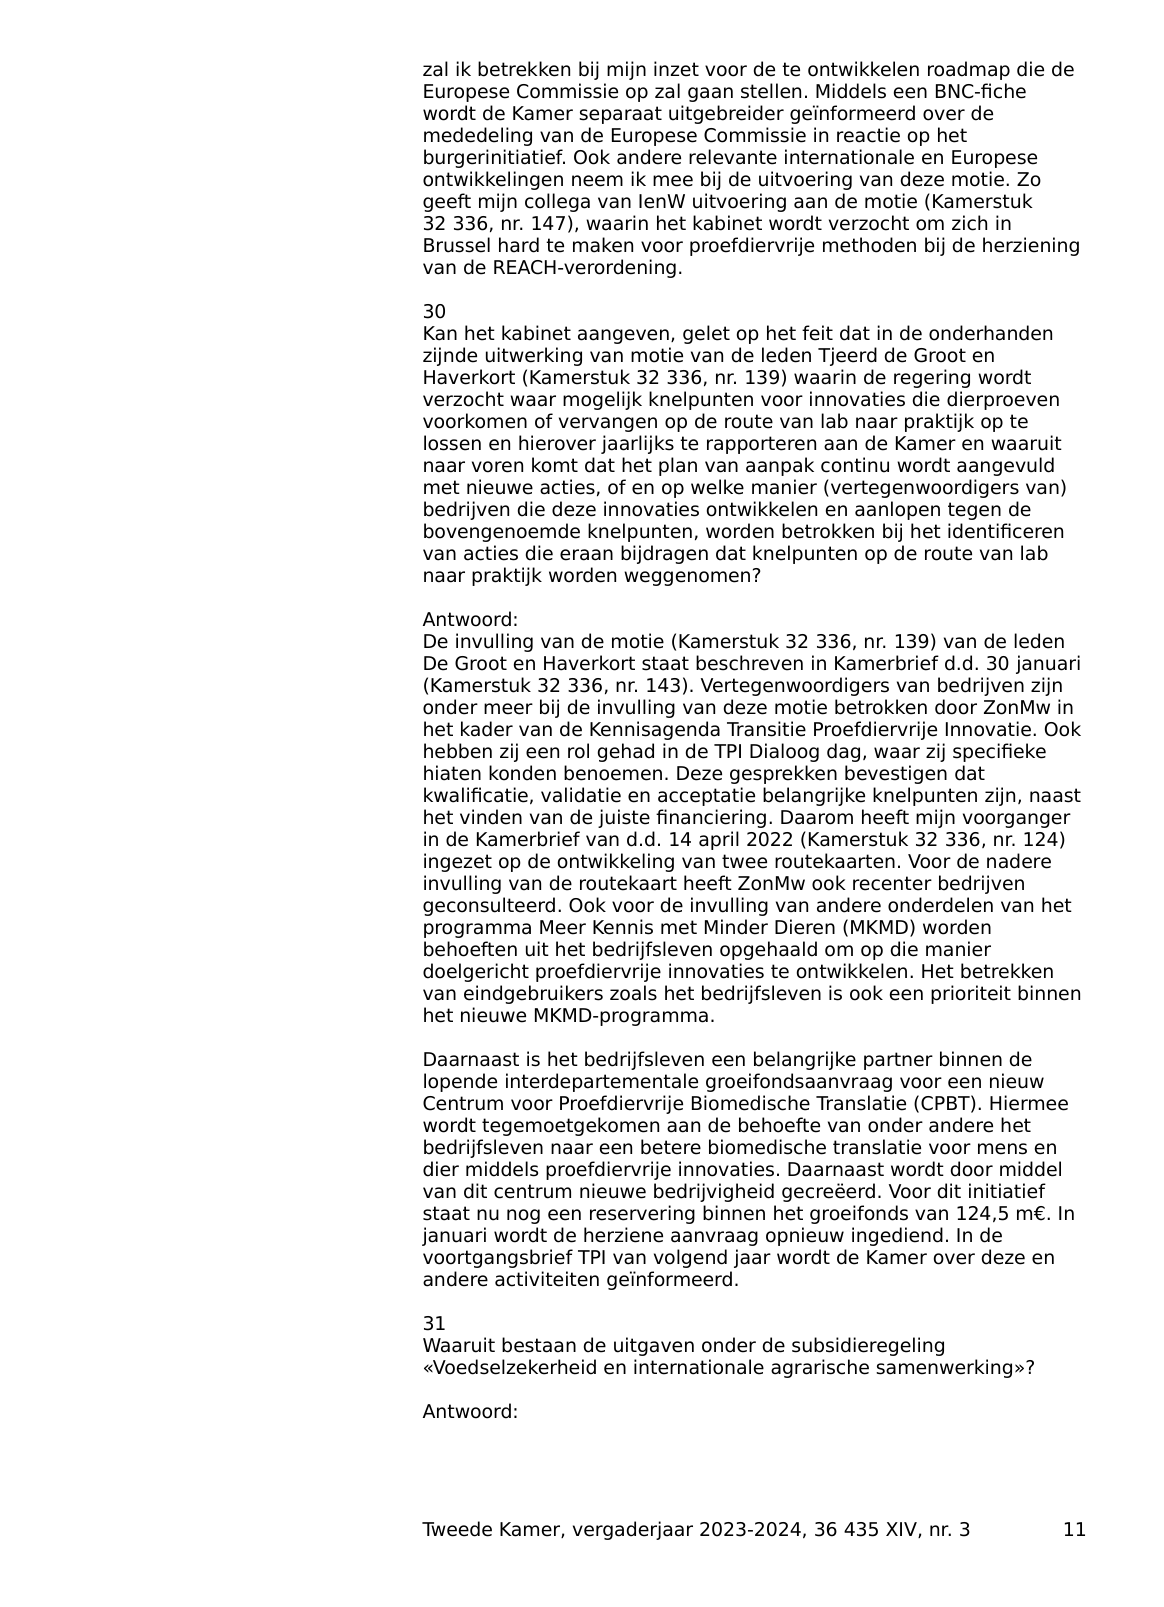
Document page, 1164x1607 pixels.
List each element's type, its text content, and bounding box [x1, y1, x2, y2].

text Antwoord: [422, 1401, 1087, 1423]
text zal ik betrekken bij mijn inzet voor de te ontwikkelen roadmap die de Europese Commissie op zal gaan stellen. Middels een BNC-fiche wordt de Kamer separaat uitgebreider geïnformeerd over de mededeling van de Europese Commissie in reactie op het burgerinitiatief. Ook andere relevante internationale en Europese ontwikkelingen neem ik mee bij de uitvoering van deze motie. Zo geeft mijn collega van IenW uitvoering aan de motie (Kamerstuk 32 336, nr. 147), waarin het kabinet wordt verzocht om zich in Brussel hard te maken voor proefdiervrije methoden bij de herziening van de REACH-verordening. [422, 59, 1087, 279]
text 30 [422, 301, 1087, 323]
text Daarnaast is het bedrijfsleven een belangrijke partner binnen de lopende interdepartementale groeifondsaanvraag voor een nieuw Centrum voor Proefdiervrije Biomedische Translatie (CPBT). Hiermee wordt tegemoetgekomen aan de behoefte van onder andere het bedrijfsleven naar een betere biomedische translatie voor mens en dier middels proefdiervrije innovaties. Daarnaast wordt door middel van dit centrum nieuwe bedrijvigheid gecreëerd. Voor dit initiatief staat nu nog een reservering binnen het groeifonds van 124,5 m€. In januari wordt de herziene aanvraag opnieuw ingediend. In de voortgangsbrief TPI van volgend jaar wordt de Kamer over deze en andere activiteiten geïnformeerd. [422, 1049, 1087, 1291]
text Waaruit bestaan de uitgaven onder de subsidieregeling «Voedselzekerheid en internationale agrarische samenwerking»? [422, 1335, 1087, 1379]
text Kan het kabinet aangeven, gelet op het feit dat in de onderhanden zijnde uitwerking van motie van de leden Tjeerd de Groot en Haverkort (Kamerstuk 32 336, nr. 139) waarin de regering wordt verzocht waar mogelĳk knelpunten voor innovaties die dierproeven voorkomen of vervangen op de route van lab naar praktĳk op te lossen en hierover jaarlĳks te rapporteren aan de Kamer en waaruit naar voren komt dat het plan van aanpak continu wordt aangevuld met nieuwe acties, of en op welke manier (vertegenwoordigers van) bedrijven die deze innovaties ontwikkelen en aanlopen tegen de bovengenoemde knelpunten, worden betrokken bij het identificeren van acties die eraan bijdragen dat knelpunten op de route van lab naar praktijk worden weggenomen? [422, 323, 1087, 587]
text De invulling van de motie (Kamerstuk 32 336, nr. 139) van de leden De Groot en Haverkort staat beschreven in Kamerbrief d.d. 30 januari (Kamerstuk 32 336, nr. 143). Vertegenwoordigers van bedrijven zijn onder meer bij de invulling van deze motie betrokken door ZonMw in het kader van de Kennisagenda Transitie Proefdiervrije Innovatie. Ook hebben zij een rol gehad in de TPI Dialoog dag, waar zij specifieke hiaten konden benoemen. Deze gesprekken bevestigen dat kwalificatie, validatie en acceptatie belangrijke knelpunten zijn, naast het vinden van de juiste financiering. Daarom heeft mijn voorganger in de Kamerbrief van d.d. 14 april 2022 (Kamerstuk 32 336, nr. 124) ingezet op de ontwikkeling van twee routekaarten. Voor de nadere invulling van de routekaart heeft ZonMw ook recenter bedrijven geconsulteerd. Ook voor de invulling van andere onderdelen van het programma Meer Kennis met Minder Dieren (MKMD) worden behoeften uit het bedrijfsleven opgehaald om op die manier doelgericht proefdiervrije innovaties te ontwikkelen. Het betrekken van eindgebruikers zoals het bedrijfsleven is ook een prioriteit binnen het nieuwe MKMD-programma. [422, 631, 1087, 1027]
text Antwoord: [422, 609, 1087, 631]
text 31 [422, 1313, 1087, 1335]
